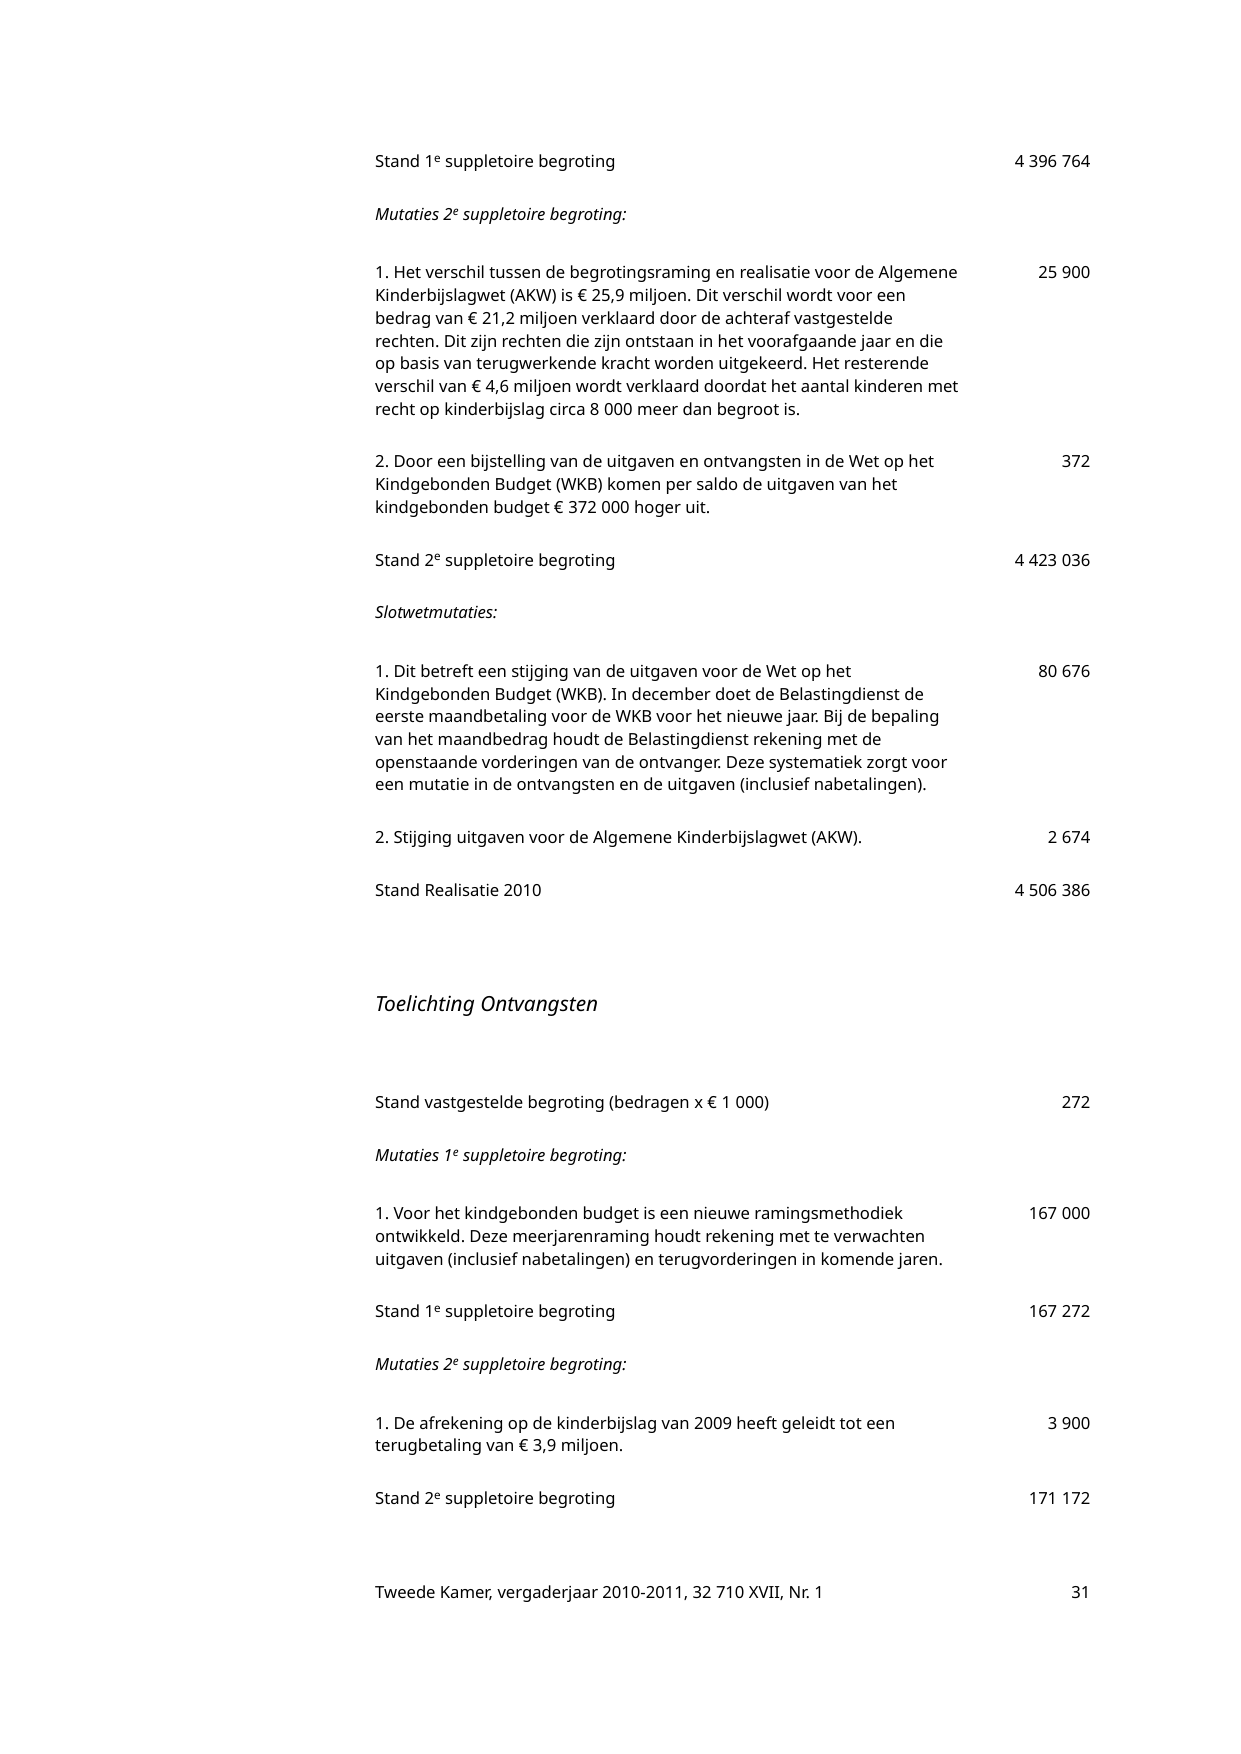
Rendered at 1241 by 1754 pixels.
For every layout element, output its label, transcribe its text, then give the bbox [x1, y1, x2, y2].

table_cell Stand 2e suppletoire begroting [375, 548, 961, 601]
table_cell 171 172 [961, 1487, 1090, 1509]
table_cell Mutaties 2e suppletoire begroting: [375, 1353, 961, 1411]
table_cell 4 396 764 [961, 150, 1090, 203]
table_cell 4 423 036 [961, 548, 1090, 601]
table_cell 372 [961, 450, 1090, 548]
table_cell 1. Het verschil tussen de begrotingsraming en realisatie voor de Algemene Kinderbijslagwet (AKW) is € 25,9 miljoen. Dit verschil wordt voor een bedrag van € 21,2 miljoen verklaard door de achteraf vastgestelde rechten. Dit zijn rechten die zijn ontstaan in het voorafgaande jaar en die op basis van terugwerkende kracht worden uitgekeerd. Het resterende verschil van € 4,6 miljoen wordt verklaard doordat het aantal kinderen met recht op kinderbijslag circa 8 000 meer dan begroot is. [375, 261, 961, 450]
table_cell 167 000 [961, 1202, 1090, 1300]
table_cell Stand 1e suppletoire begroting [375, 150, 961, 203]
text Toelichting Ontvangsten [375, 989, 1090, 1018]
table_cell 4 506 386 [961, 878, 1090, 931]
table_cell Mutaties 1e suppletoire begroting: [375, 1144, 961, 1202]
table_cell 2 674 [961, 826, 1090, 878]
table_cell 2. Stijging uitgaven voor de Algemene Kinderbijslagwet (AKW). [375, 826, 961, 878]
table_cell Stand 1e suppletoire begroting [375, 1300, 961, 1353]
table_cell 1. Dit betreft een stijging van de uitgaven voor de Wet op het Kindgebonden Budget (WKB). In december doet de Belastingdienst de eerste maandbetaling voor de WKB voor het nieuwe jaar. Bij de bepaling van het maandbedrag houdt de Belastingdienst rekening met de openstaande vorderingen van de ontvanger. Deze systematiek zorgt voor een mutatie in de ontvangsten en de uitgaven (inclusief nabetalingen). [375, 659, 961, 826]
table_cell [961, 1353, 1090, 1411]
table_cell Mutaties 2e suppletoire begroting: [375, 203, 961, 261]
table_cell [961, 601, 1090, 659]
table_cell Slotwetmutaties: [375, 601, 961, 659]
table_cell 2. Door een bijstelling van de uitgaven en ontvangsten in de Wet op het Kindgebonden Budget (WKB) komen per saldo de uitgaven van het kindgebonden budget € 372 000 hoger uit. [375, 450, 961, 548]
table_cell 80 676 [961, 659, 1090, 826]
table_cell [961, 1144, 1090, 1202]
table_header Stand vastgestelde begroting (bedragen x € 1 000) [375, 1091, 961, 1143]
table_cell 25 900 [961, 261, 1090, 450]
table_cell Stand Realisatie 2010 [375, 878, 961, 931]
table_cell 3 900 [961, 1411, 1090, 1487]
table_cell 1. De afrekening op de kinderbijslag van 2009 heeft geleidt tot een terugbetaling van € 3,9 miljoen. [375, 1411, 961, 1487]
table_cell [961, 203, 1090, 261]
table_cell 1. Voor het kindgebonden budget is een nieuwe ramingsmethodiek ontwikkeld. Deze meerjarenraming houdt rekening met te verwachten uitgaven (inclusief nabetalingen) en terugvorderingen in komende jaren. [375, 1202, 961, 1300]
table_cell Stand 2e suppletoire begroting [375, 1487, 961, 1509]
table_cell 167 272 [961, 1300, 1090, 1353]
table_header 272 [961, 1091, 1090, 1143]
